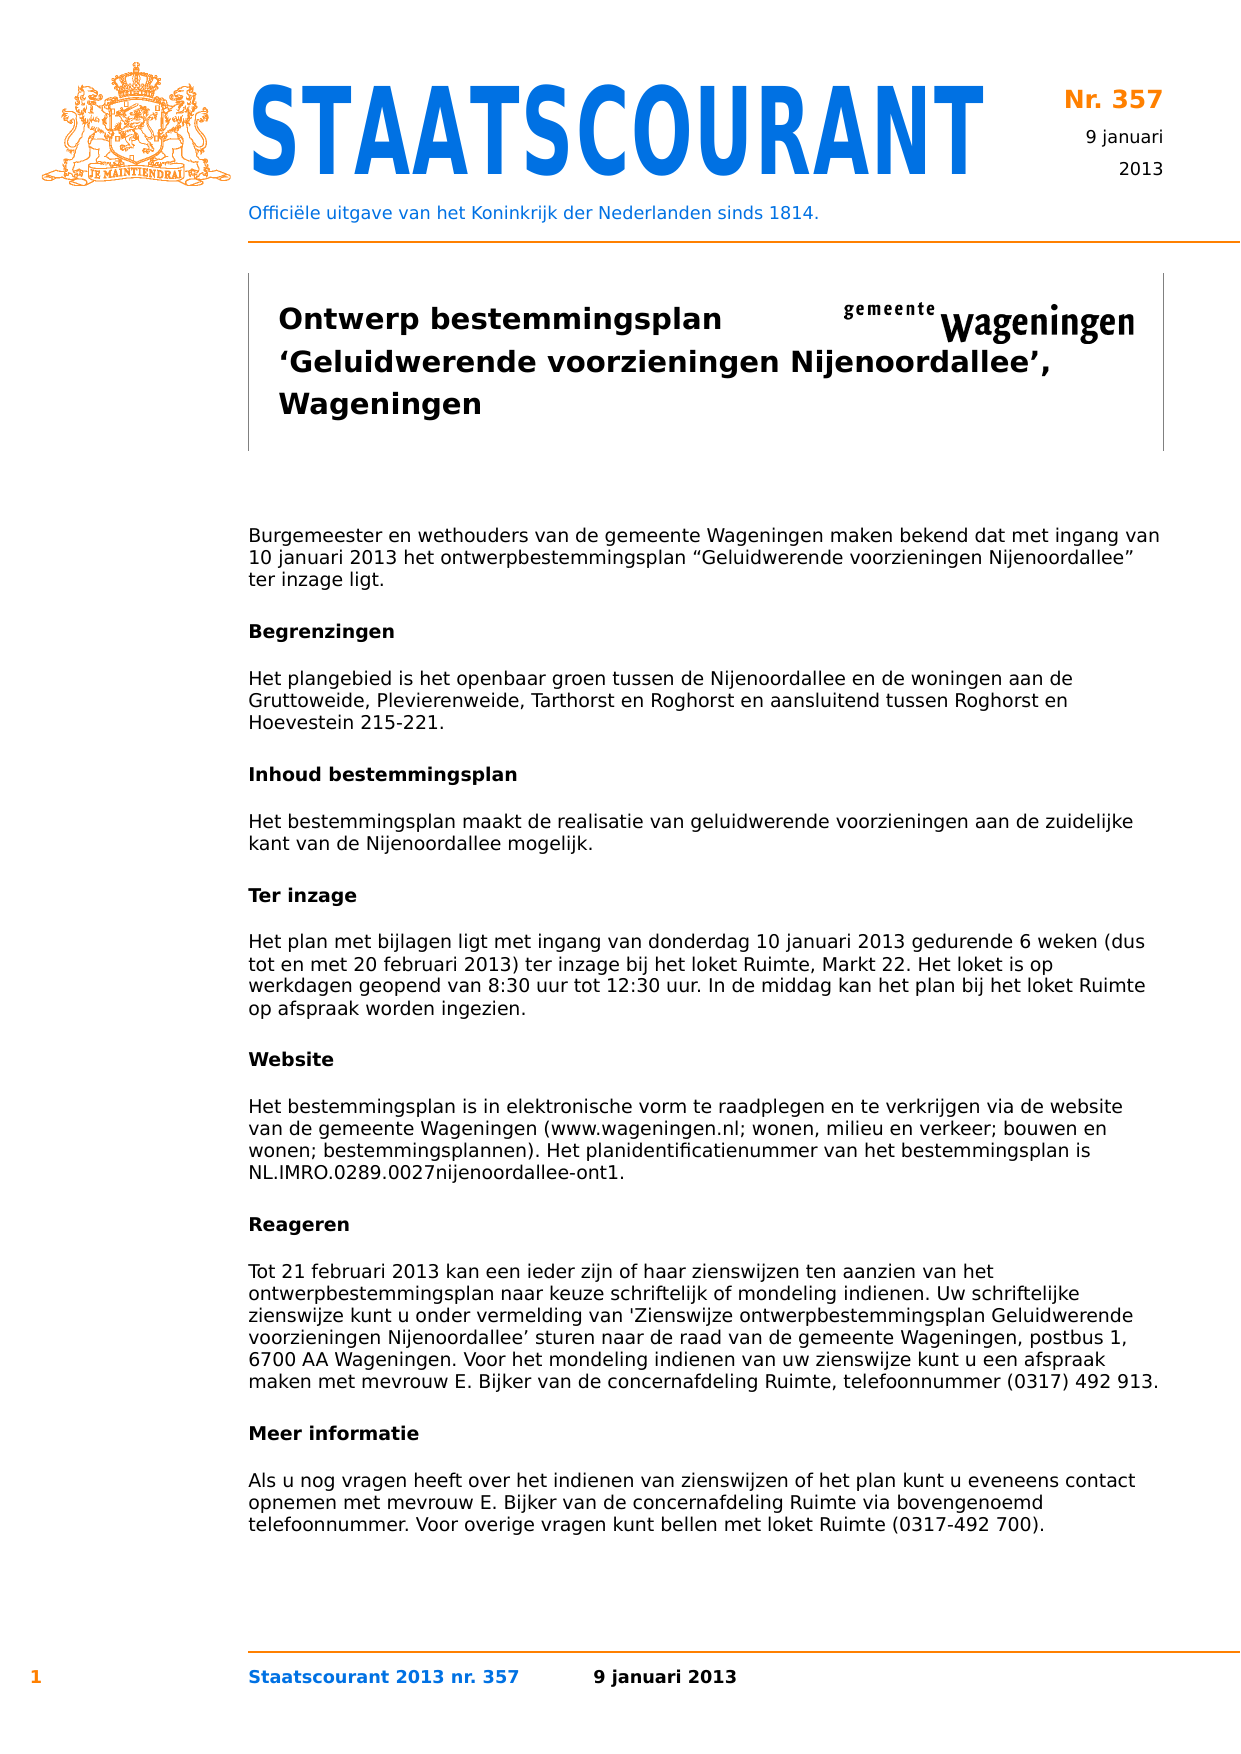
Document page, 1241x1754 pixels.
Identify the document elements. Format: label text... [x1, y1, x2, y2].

subtitle Website [248, 1049, 1163, 1071]
table_cell Officiële uitgave van het Koninkrijk der Nederlanden sinds 1814. [248, 203, 1240, 241]
subtitle Ter inzage [248, 884, 1163, 906]
text Als u nog vragen heeft over het indienen van zienswijzen of het plan kunt u eveneens contact opnemen met mevrouw E. Bijker van de concernafdeling Ruimte via bovengenoemd telefoonnummer. Voor overige vragen kunt bellen met loket Ruimte (0317-492 700). [248, 1470, 1163, 1536]
subtitle Reageren [248, 1214, 1163, 1236]
text Het bestemmingsplan maakt de realisatie van geluidwerende voorzieningen aan de zuidelijke kant van de Nijenoordallee mogelijk. [248, 811, 1163, 854]
subtitle Ontwerp bestemmingsplan ‘Geluidwerende voorzieningen Nijenoordallee’, Wageningen [249, 273, 1163, 451]
text Burgemeester en wethouders van de gemeente Wageningen maken bekend dat met ingang van 10 januari 2013 het ontwerpbestemmingsplan “Geluidwerende voorzieningen Nijenoordallee” ter inzage ligt. [248, 525, 1163, 591]
table_header [25, 62, 248, 241]
picture [41, 62, 231, 186]
text Het bestemmingsplan is in elektronische vorm te raadplegen en te verkrijgen via de website van de gemeente Wageningen (www.wageningen.nl; wonen, milieu en verkeer; bouwen en wonen; bestemmingsplannen). Het planidentificatienummer van het bestemmingsplan is NL.IMRO.0289.0027nijenoordallee-ont1. [248, 1096, 1163, 1184]
text Het plangebied is het openbaar groen tussen de Nijenoordallee en de woningen aan de Gruttoweide, Plevierenweide, Tarthorst en Roghorst en aansluitend tussen Roghorst en Hoevestein 215-221. [248, 668, 1163, 733]
subtitle Meer informatie [248, 1423, 1163, 1445]
table_cell 9 januari [998, 121, 1240, 153]
table_header Nr. 357 [998, 62, 1240, 121]
text Tot 21 februari 2013 kan een ieder zijn of haar zienswijzen ten aanzien van het ontwerpbestemmingsplan naar keuze schriftelijk of mondeling indienen. Uw schriftelijke zienswijze kunt u onder vermelding van 'Zienswijze ontwerpbestemmingsplan Geluidwerende voorzieningen Nijenoordallee’ sturen naar de raad van de gemeente Wageningen, postbus 1, 6700 AA Wageningen. Voor het mondeling indienen van uw zienswijze kunt u een afspraak maken met mevrouw E. Bijker van de concernafdeling Ruimte, telefoonnummer (0317) 492 913. [248, 1261, 1163, 1393]
subtitle Inhoud bestemmingsplan [248, 763, 1163, 786]
subtitle Begrenzingen [248, 621, 1163, 643]
table_cell 2013 [998, 153, 1240, 203]
text Het plan met bijlagen ligt met ingang van donderdag 10 januari 2013 gedurende 6 weken (dus tot en met 20 februari 2013) ter inzage bij het loket Ruimte, Markt 22. Het loket is op werkdagen geopend van 8:30 uur tot 12:30 uur. In de middag kan het plan bij het loket Ruimte op afspraak worden ingezien. [248, 931, 1163, 1019]
picture [844, 302, 1134, 344]
table_header STAATSCOURANT [248, 62, 998, 203]
